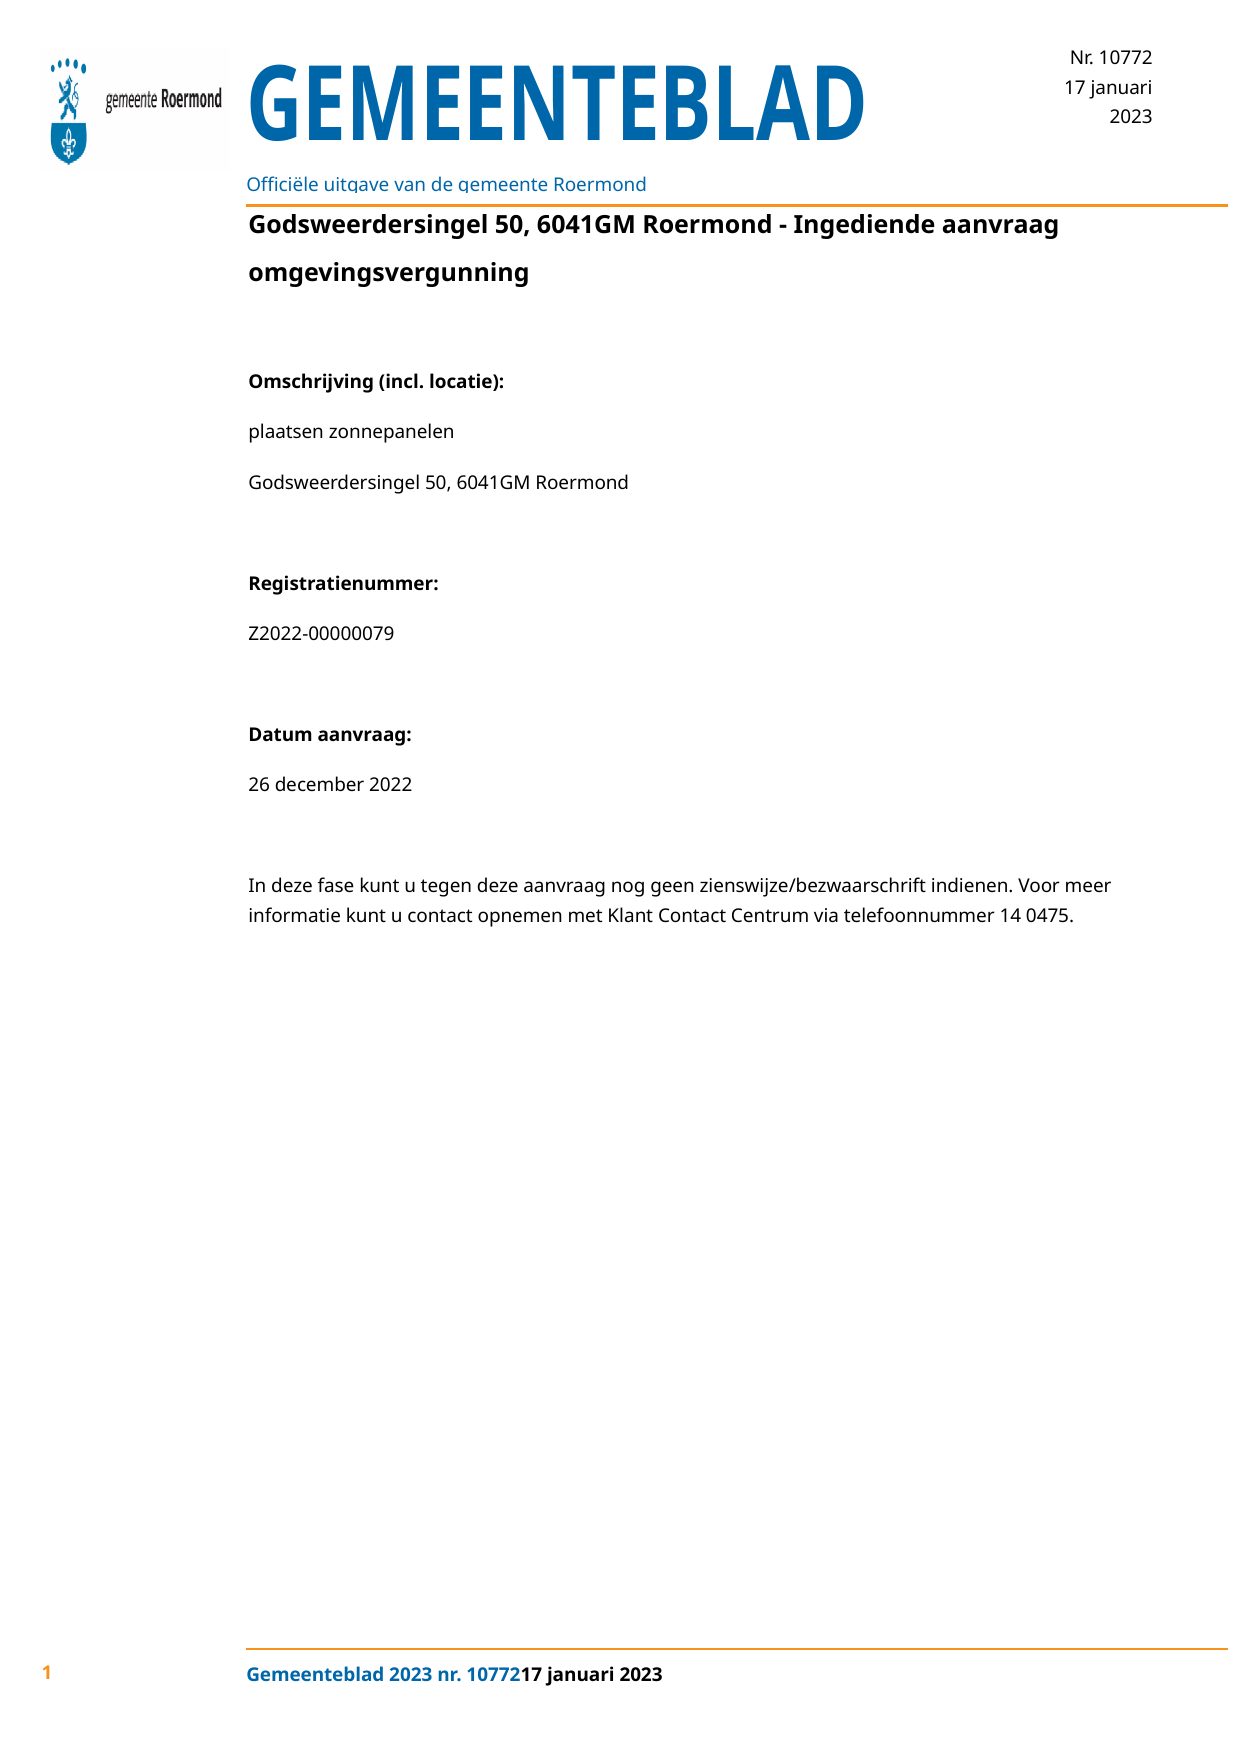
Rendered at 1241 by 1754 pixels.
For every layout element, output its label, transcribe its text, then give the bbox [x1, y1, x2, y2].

text Omschrijving (incl. locatie): [248, 368, 1152, 394]
text plaatsen zonnepanelen [248, 419, 1152, 444]
text In deze fase kunt u tegen deze aanvraag nog geen zienswijze/bezwaarschrift indienen. Voor meer informatie kunt u contact opnemen met Klant Contact Centrum via telefoonnummer 14 0475. [248, 872, 1152, 928]
text 26 december 2022 [248, 772, 1152, 797]
text Datum aanvraag: [248, 721, 1152, 747]
text Godsweerdersingel 50, 6041GM Roermond [248, 469, 1152, 495]
text Z2022-00000079 [248, 620, 1152, 646]
text Godsweerdersingel 50, 6041GM Roermond - Ingediende aanvraag omgevingsvergunning [248, 207, 1152, 288]
text Registratienummer: [248, 570, 1152, 596]
picture [41, 47, 231, 172]
